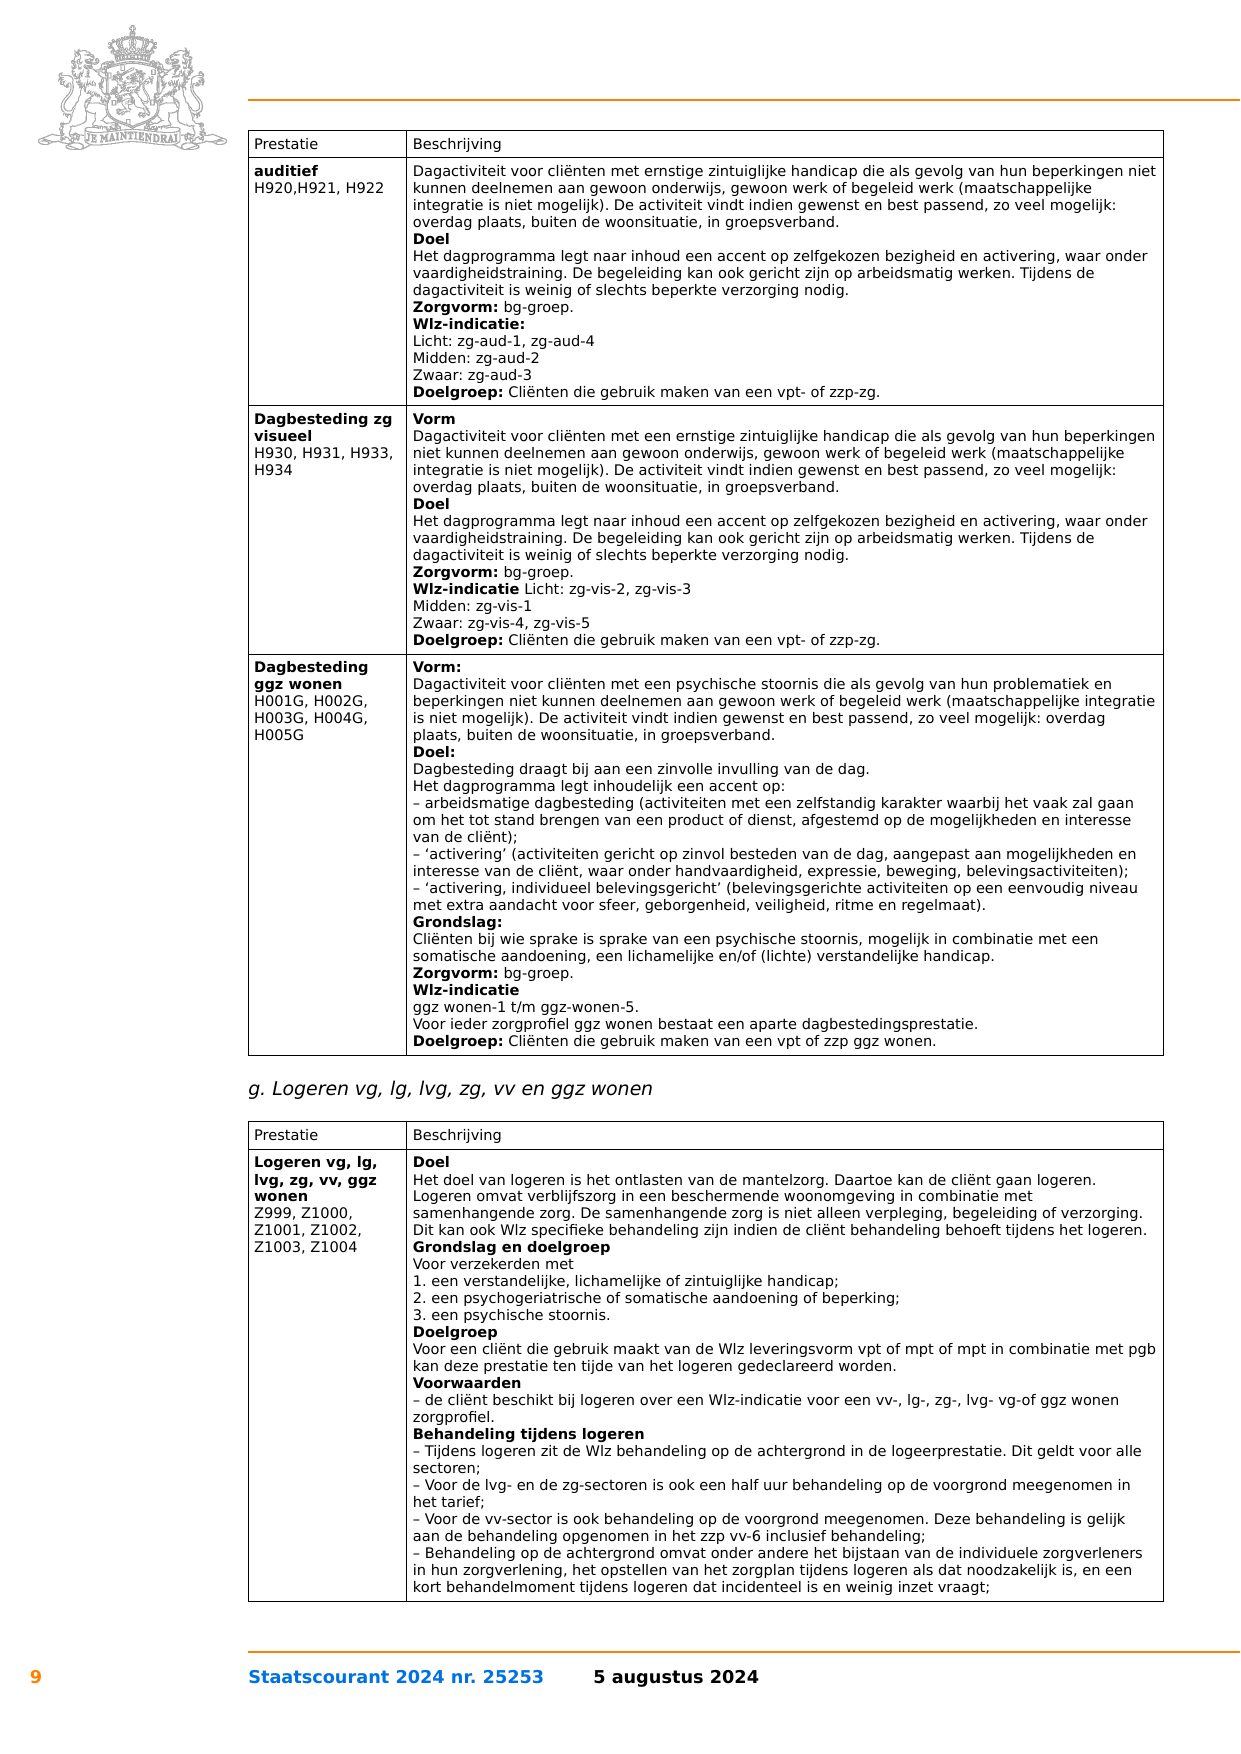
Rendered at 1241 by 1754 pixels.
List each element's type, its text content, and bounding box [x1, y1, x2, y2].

table_cell Dagactiviteit voor cliënten met ernstige zintuiglijke handicap die als gevolg van hun beperkingen niet kunnen deelnemen aan gewoon onderwijs, gewoon werk of begeleid werk (maatschappelijke integratie is niet mogelijk). De activiteit vindt indien gewenst en best passend, zo veel mogelijk: overdag plaats, buiten de woonsituatie, in groepsverband. Doel Het dagprogramma legt naar inhoud een accent op zelfgekozen bezigheid en activering, waar onder vaardigheidstraining. De begeleiding kan ook gericht zijn op arbeidsmatig werken. Tijdens de dagactiviteit is weinig of slechts beperkte verzorging nodig. Zorgvorm: bg-groep. Wlz-indicatie: Licht: zg-aud-1, zg-aud-4 Midden: zg-aud-2 Zwaar: zg-aud-3 Doelgroep: Cliënten die gebruik maken van een vpt- of zzp-zg. [407, 158, 1163, 405]
table_cell Logeren vg, lg, lvg, zg, vv, ggz wonen Z999, Z1000, Z1001, Z1002, Z1003, Z1004 [249, 1150, 406, 1601]
table_header Prestatie [249, 131, 406, 157]
table_header Beschrijving [407, 131, 1163, 157]
picture [38, 25, 227, 150]
table_cell Vorm: Dagactiviteit voor cliënten met een psychische stoornis die als gevolg van hun problematiek en beperkingen niet kunnen deelnemen aan gewoon werk of begeleid werk (maatschappelijke integratie is niet mogelijk). De activiteit vindt indien gewenst en best passend, zo veel mogelijk: overdag plaats, buiten de woonsituatie, in groepsverband. Doel: Dagbesteding draagt bij aan een zinvolle invulling van de dag. Het dagprogramma legt inhoudelijk een accent op: – arbeidsmatige dagbesteding (activiteiten met een zelfstandig karakter waarbij het vaak zal gaan om het tot stand brengen van een product of dienst, afgestemd op de mogelijkheden en interesse van de cliënt); – ‘activering’ (activiteiten gericht op zinvol besteden van de dag, aangepast aan mogelijkheden en interesse van de cliënt, waar onder handvaardigheid, expressie, beweging, belevingsactiviteiten); – ‘activering, individueel belevingsgericht’ (belevingsgerichte activiteiten op een eenvoudig niveau met extra aandacht voor sfeer, geborgenheid, veiligheid, ritme en regelmaat). Grondslag: Cliënten bij wie sprake is sprake van een psychische stoornis, mogelijk in combinatie met een somatische aandoening, een lichamelijke en/of (lichte) verstandelijke handicap. Zorgvorm: bg-groep. Wlz-indicatie ggz wonen-1 t/m ggz-wonen-5. Voor ieder zorgprofiel ggz wonen bestaat een aparte dagbestedingsprestatie. Doelgroep: Cliënten die gebruik maken van een vpt of zzp ggz wonen. [407, 655, 1163, 1054]
subtitle g. Logeren vg, lg, lvg, zg, vv en ggz wonen [248, 1077, 1163, 1099]
table_cell Doel Het doel van logeren is het ontlasten van de mantelzorg. Daartoe kan de cliënt gaan logeren. Logeren omvat verblijfszorg in een beschermende woonomgeving in combinatie met samenhangende zorg. De samenhangende zorg is niet alleen verpleging, begeleiding of verzorging. Dit kan ook Wlz specifieke behandeling zijn indien de cliënt behandeling behoeft tijdens het logeren. Grondslag en doelgroep Voor verzekerden met 1. een verstandelijke, lichamelijke of zintuiglijke handicap; 2. een psychogeriatrische of somatische aandoening of beperking; 3. een psychische stoornis. Doelgroep Voor een cliënt die gebruik maakt van de Wlz leveringsvorm vpt of mpt of mpt in combinatie met pgb kan deze prestatie ten tijde van het logeren gedeclareerd worden. Voorwaarden – de cliënt beschikt bij logeren over een Wlz-indicatie voor een vv-, lg-, zg-, lvg- vg-of ggz wonen zorgprofiel. Behandeling tijdens logeren – Tijdens logeren zit de Wlz behandeling op de achtergrond in de logeerprestatie. Dit geldt voor alle sectoren; – Voor de lvg- en de zg-sectoren is ook een half uur behandeling op de voorgrond meegenomen in het tarief; – Voor de vv-sector is ook behandeling op de voorgrond meegenomen. Deze behandeling is gelijk aan de behandeling opgenomen in het zzp vv-6 inclusief behandeling; – Behandeling op de achtergrond omvat onder andere het bijstaan van de individuele zorgverleners in hun zorgverlening, het opstellen van het zorgplan tijdens logeren als dat noodzakelijk is, en een kort behandelmoment tijdens logeren dat incidenteel is en weinig inzet vraagt; [407, 1150, 1163, 1601]
table_header Prestatie [249, 1122, 406, 1149]
table_cell Vorm Dagactiviteit voor cliënten met een ernstige zintuiglijke handicap die als gevolg van hun beperkingen niet kunnen deelnemen aan gewoon onderwijs, gewoon werk of begeleid werk (maatschappelijke integratie is niet mogelijk). De activiteit vindt indien gewenst en best passend, zo veel mogelijk: overdag plaats, buiten de woonsituatie, in groepsverband. Doel Het dagprogramma legt naar inhoud een accent op zelfgekozen bezigheid en activering, waar onder vaardigheidstraining. De begeleiding kan ook gericht zijn op arbeidsmatig werken. Tijdens de dagactiviteit is weinig of slechts beperkte verzorging nodig. Zorgvorm: bg-groep. Wlz-indicatie Licht: zg-vis-2, zg-vis-3 Midden: zg-vis-1 Zwaar: zg-vis-4, zg-vis-5 Doelgroep: Cliënten die gebruik maken van een vpt- of zzp-zg. [407, 406, 1163, 653]
table_header Beschrijving [407, 1122, 1163, 1149]
table_cell auditief H920,H921, H922 [249, 158, 406, 405]
table_cell Dagbesteding ggz wonen H001G, H002G, H003G, H004G, H005G [249, 655, 406, 1054]
table_cell Dagbesteding zg visueel H930, H931, H933, H934 [249, 406, 406, 653]
